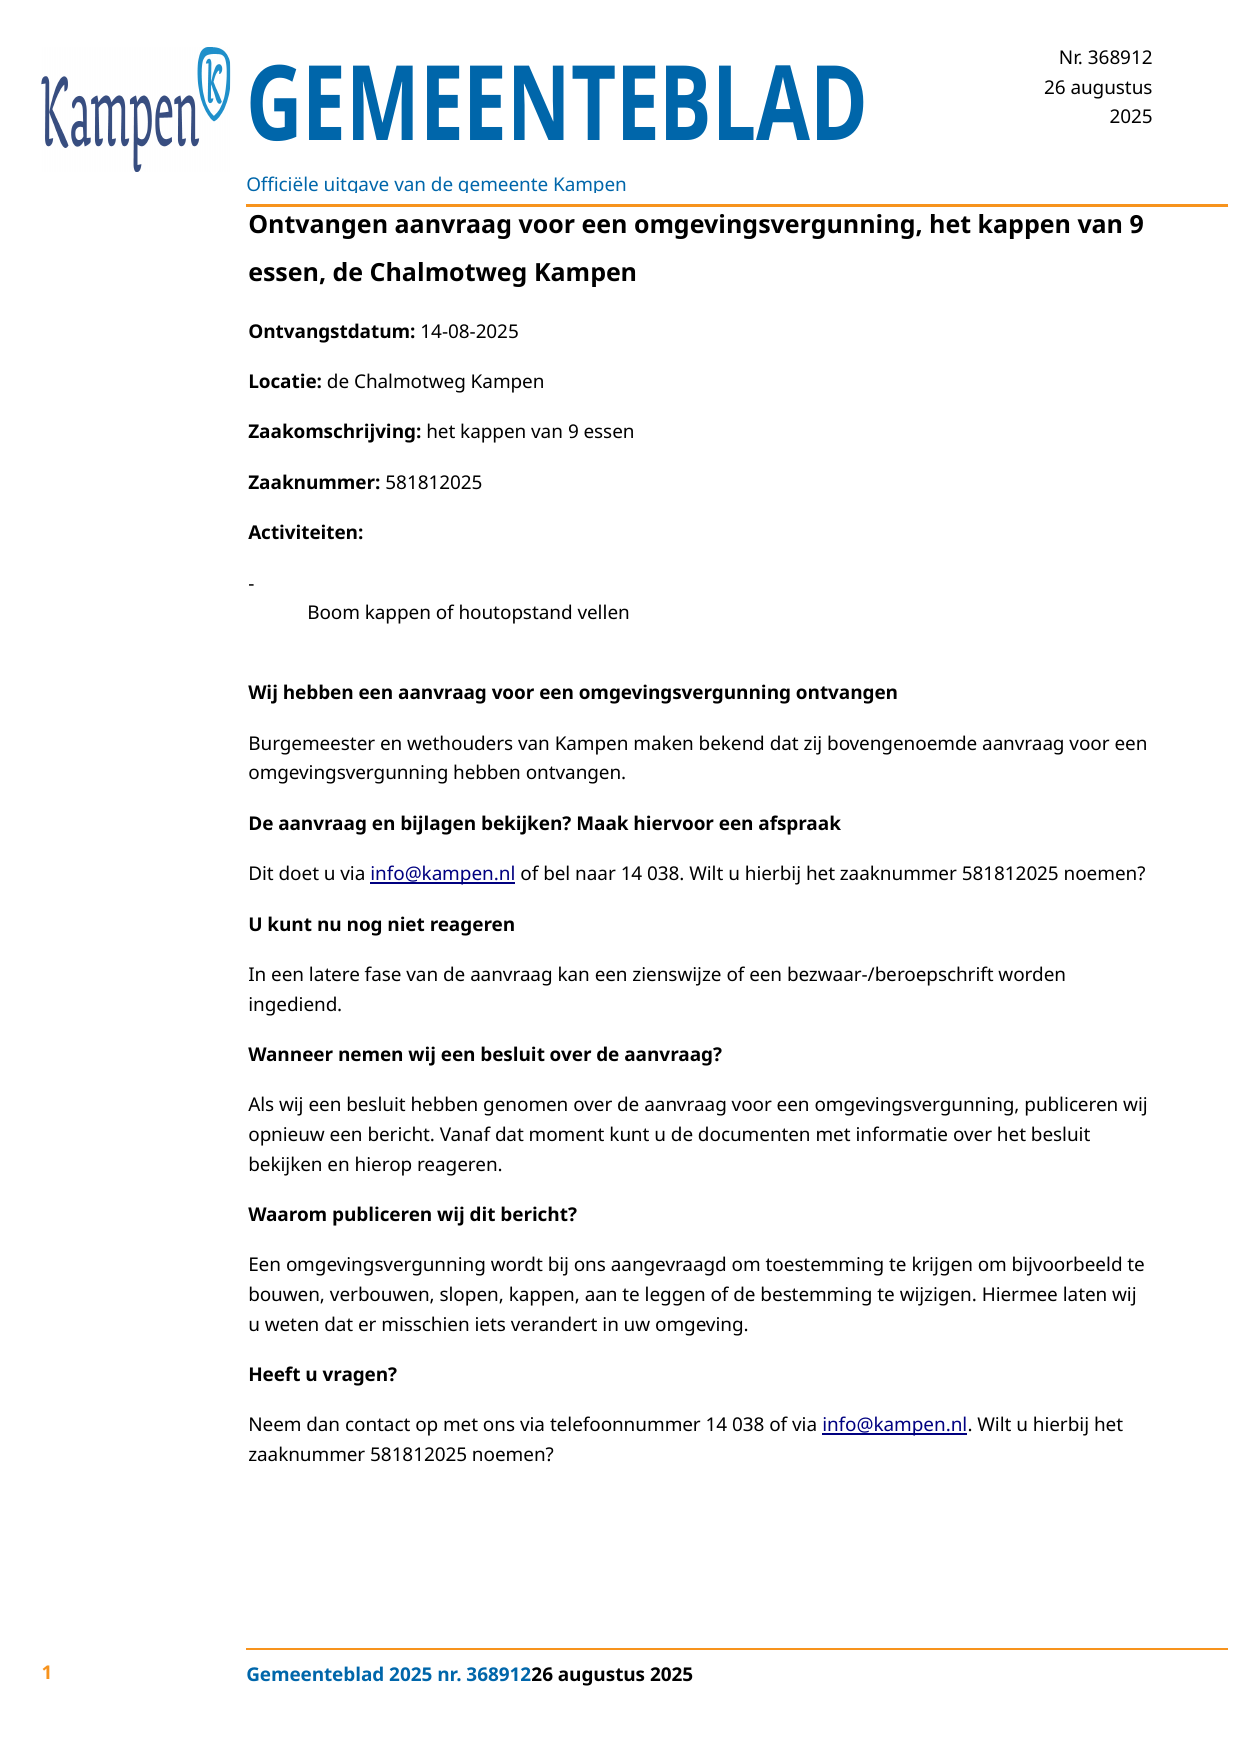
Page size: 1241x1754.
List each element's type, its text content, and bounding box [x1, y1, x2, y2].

text In een latere fase van de aanvraag kan een zienswijze of een bezwaar-/beroepschrift worden ingediend. [248, 961, 1152, 1017]
list Boom kappen of houtopstand vellen [248, 599, 1152, 625]
text Activiteiten: [248, 519, 1152, 545]
text Neem dan contact op met ons via telefoonnummer 14 038 of via info@kampen.nl. Wilt u hierbij het zaaknummer 581812025 noemen? [248, 1412, 1152, 1467]
text Als wij een besluit hebben genomen over de aanvraag voor een omgevingsvergunning, publiceren wij opnieuw een bericht. Vanaf dat moment kunt u de documenten met informatie over het besluit bekijken en hierop reageren. [248, 1092, 1152, 1177]
text Wanneer nemen wij een besluit over de aanvraag? [248, 1041, 1152, 1067]
text Burgemeester en wethouders van Kampen maken bekend dat zij bovengenoemde aanvraag voor een omgevingsvergunning hebben ontvangen. [248, 730, 1152, 785]
text Locatie: de Chalmotweg Kampen [248, 368, 1152, 394]
text Waarom publiceren wij dit bericht? [248, 1201, 1152, 1227]
picture [41, 47, 231, 172]
text Zaakomschrijving: het kappen van 9 essen [248, 419, 1152, 444]
text Dit doet u via info@kampen.nl of bel naar 14 038. Wilt u hierbij het zaaknummer 581812025 noemen? [248, 860, 1152, 886]
text De aanvraag en bijlagen bekijken? Maak hiervoor een afspraak [248, 810, 1152, 836]
text Ontvangen aanvraag voor een omgevingsvergunning, het kappen van 9 essen, de Chalmotweg Kampen [248, 207, 1152, 288]
text Ontvangstdatum: 14-08-2025 [248, 318, 1152, 344]
text Zaaknummer: 581812025 [248, 469, 1152, 495]
text Een omgevingsvergunning wordt bij ons aangevraagd om toestemming te krijgen om bijvoorbeeld te bouwen, verbouwen, slopen, kappen, aan te leggen of de bestemming te wijzigen. Hiermee laten wij u weten dat er misschien iets verandert in uw omgeving. [248, 1252, 1152, 1337]
text U kunt nu nog niet reageren [248, 911, 1152, 937]
text Heeft u vragen? [248, 1361, 1152, 1387]
text Wij hebben een aanvraag voor een omgevingsvergunning ontvangen [248, 679, 1152, 705]
